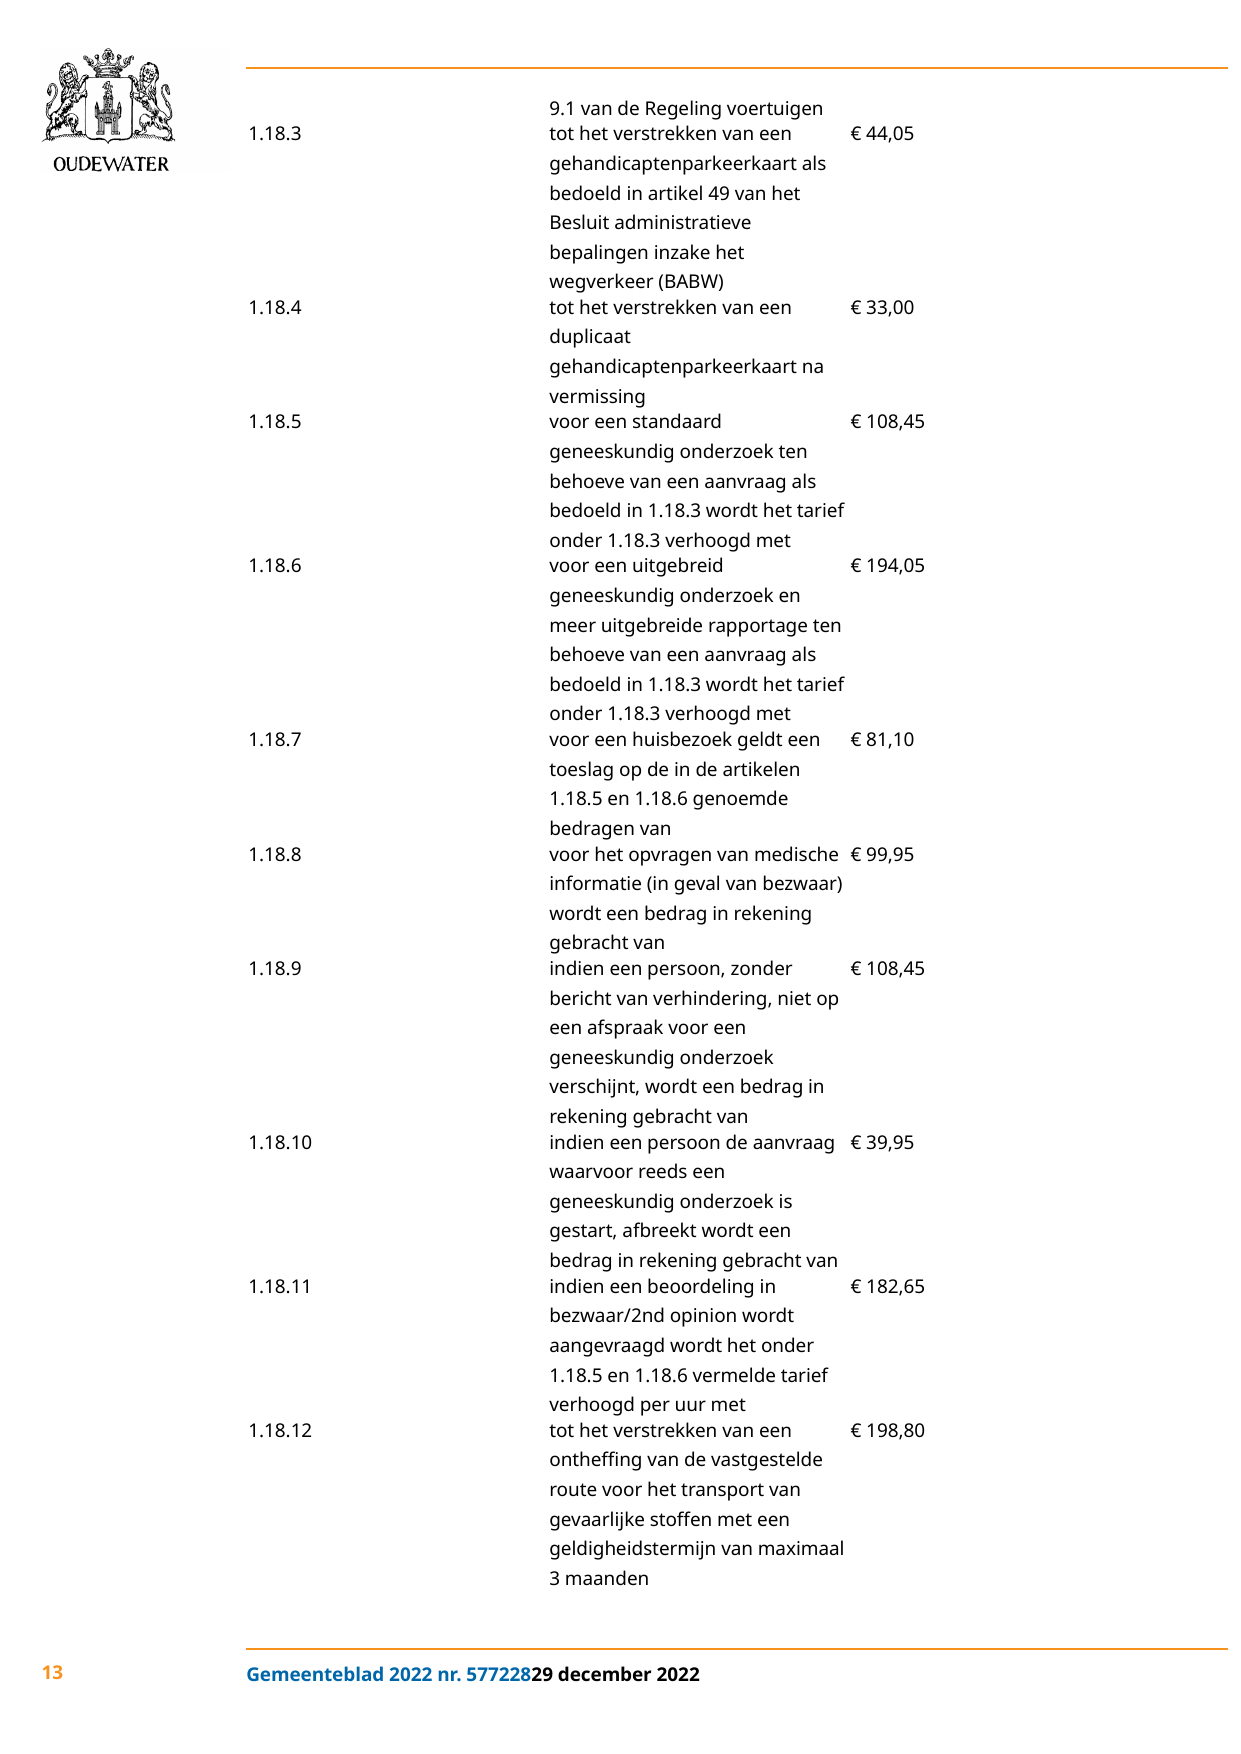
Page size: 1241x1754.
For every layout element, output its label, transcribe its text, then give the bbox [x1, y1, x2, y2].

picture [41, 47, 231, 172]
table_cell € 198,80 [850, 1417, 1152, 1591]
table_cell 1.18.5 [248, 409, 549, 553]
table_cell 1.18.10 [248, 1129, 549, 1273]
table_cell € 39,95 [850, 1129, 1152, 1273]
table_cell voor een standaard geneeskundig onderzoek ten behoeve van een aanvraag als bedoeld in 1.18.3 wordt het tarief onder 1.18.3 verhoogd met [549, 409, 850, 553]
table_cell indien een persoon de aanvraag waarvoor reeds een geneeskundig onderzoek is gestart, afbreekt wordt een bedrag in rekening gebracht van [549, 1129, 850, 1273]
table_cell indien een persoon, zonder bericht van verhindering, niet op een afspraak voor een geneeskundig onderzoek verschijnt, wordt een bedrag in rekening gebracht van [549, 955, 850, 1129]
table_cell 1.18.11 [248, 1273, 549, 1417]
table_cell voor een huisbezoek geldt een toeslag op de in de artikelen 1.18.5 en 1.18.6 genoemde bedragen van [549, 726, 850, 841]
table_cell 1.18.7 [248, 726, 549, 841]
table_cell € 44,05 [850, 121, 1152, 294]
table_cell € 108,45 [850, 409, 1152, 553]
table_cell 1.18.8 [248, 841, 549, 955]
table_cell indien een beoordeling in bezwaar/2nd opinion wordt aangevraagd wordt het onder 1.18.5 en 1.18.6 vermelde tarief verhoogd per uur met [549, 1273, 850, 1417]
table_cell voor een uitgebreid geneeskundig onderzoek en meer uitgebreide rapportage ten behoeve van een aanvraag als bedoeld in 1.18.3 wordt het tarief onder 1.18.3 verhoogd met [549, 553, 850, 726]
table_cell 9.1 van de Regeling voertuigen [549, 95, 850, 121]
table_cell 1.18.3 [248, 121, 549, 294]
table_cell € 108,45 [850, 955, 1152, 1129]
table_cell € 182,65 [850, 1273, 1152, 1417]
table_cell tot het verstrekken van een ontheffing van de vastgestelde route voor het transport van gevaarlijke stoffen met een geldigheidstermijn van maximaal 3 maanden [549, 1417, 850, 1591]
table_cell tot het verstrekken van een gehandicaptenparkeerkaart als bedoeld in artikel 49 van het Besluit administratieve bepalingen inzake het wegverkeer (BABW) [549, 121, 850, 294]
table_cell 1.18.6 [248, 553, 549, 726]
table_cell € 33,00 [850, 294, 1152, 409]
table_cell € 99,95 [850, 841, 1152, 955]
table_cell 1.18.4 [248, 294, 549, 409]
table_cell € 81,10 [850, 726, 1152, 841]
table_cell 1.18.12 [248, 1417, 549, 1591]
table_cell tot het verstrekken van een duplicaat gehandicaptenparkeerkaart na vermissing [549, 294, 850, 409]
table_cell € 194,05 [850, 553, 1152, 726]
table_cell 1.18.9 [248, 955, 549, 1129]
table_cell voor het opvragen van medische informatie (in geval van bezwaar) wordt een bedrag in rekening gebracht van [549, 841, 850, 955]
table_cell [248, 95, 549, 121]
table_cell [850, 95, 1152, 121]
